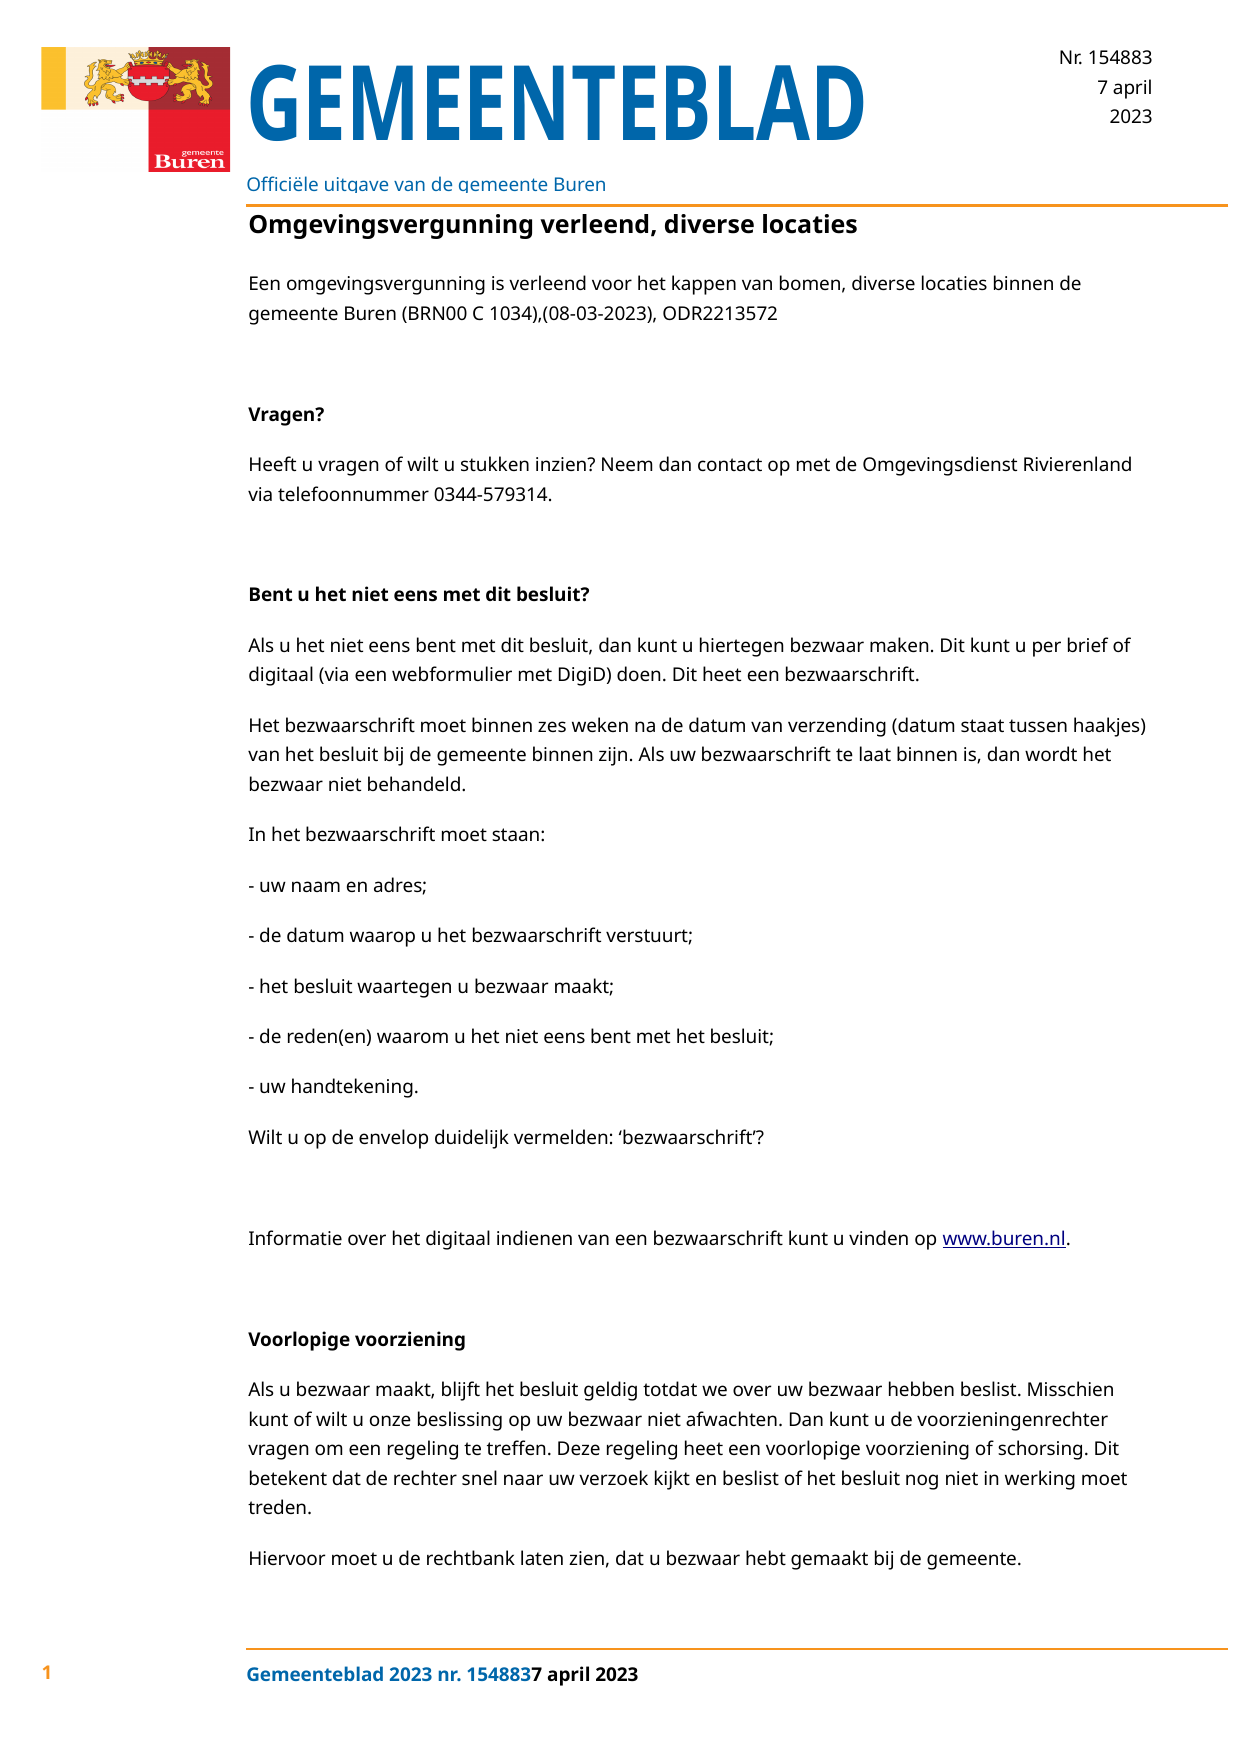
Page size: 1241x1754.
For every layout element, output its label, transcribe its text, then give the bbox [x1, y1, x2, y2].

text - de datum waarop u het bezwaarschrift verstuurt; [248, 922, 1152, 948]
text - de reden(en) waarom u het niet eens bent met het besluit; [248, 1023, 1152, 1049]
text Informatie over het digitaal indienen van een bezwaarschrift kunt u vinden op www.buren.nl. [248, 1225, 1152, 1251]
text Een omgevingsvergunning is verleend voor het kappen van bomen, diverse locaties binnen de gemeente Buren (BRN00 C 1034),(08-03-2023), ODR2213572 [248, 270, 1152, 326]
text - uw handtekening. [248, 1074, 1152, 1099]
text Als u bezwaar maakt, blijft het besluit geldig totdat we over uw bezwaar hebben beslist. Misschien kunt of wilt u onze beslissing op uw bezwaar niet afwachten. Dan kunt u de voorzieningenrechter vragen om een regeling te treffen. Deze regeling heet een voorlopige voorziening of schorsing. Dit betekent dat de rechter snel naar uw verzoek kijkt en beslist of het besluit nog niet in werking moet treden. [248, 1376, 1152, 1520]
text Voorlopige voorziening [248, 1326, 1152, 1351]
text - het besluit waartegen u bezwaar maakt; [248, 973, 1152, 998]
text Omgevingsvergunning verleend, diverse locaties [248, 207, 1152, 241]
text - uw naam en adres; [248, 872, 1152, 898]
picture [41, 47, 231, 172]
text Als u het niet eens bent met dit besluit, dan kunt u hiertegen bezwaar maken. Dit kunt u per brief of digitaal (via een webformulier met DigiD) doen. Dit heet een bezwaarschrift. [248, 632, 1152, 687]
text Wilt u op de envelop duidelijk vermelden: ‘bezwaarschrift’? [248, 1124, 1152, 1150]
text Heeft u vragen of wilt u stukken inzien? Neem dan contact op met de Omgevingsdienst Rivierenland via telefoonnummer 0344-579314. [248, 451, 1152, 506]
text Hiervoor moet u de rechtbank laten zien, dat u bezwaar hebt gemaakt bij de gemeente. [248, 1545, 1152, 1571]
text Het bezwaarschrift moet binnen zes weken na de datum van verzending (datum staat tussen haakjes) van het besluit bij de gemeente binnen zijn. Als uw bezwaarschrift te laat binnen is, dan wordt het bezwaar niet behandeld. [248, 712, 1152, 797]
text Bent u het niet eens met dit besluit? [248, 582, 1152, 607]
text Vragen? [248, 401, 1152, 426]
text In het bezwaarschrift moet staan: [248, 822, 1152, 847]
